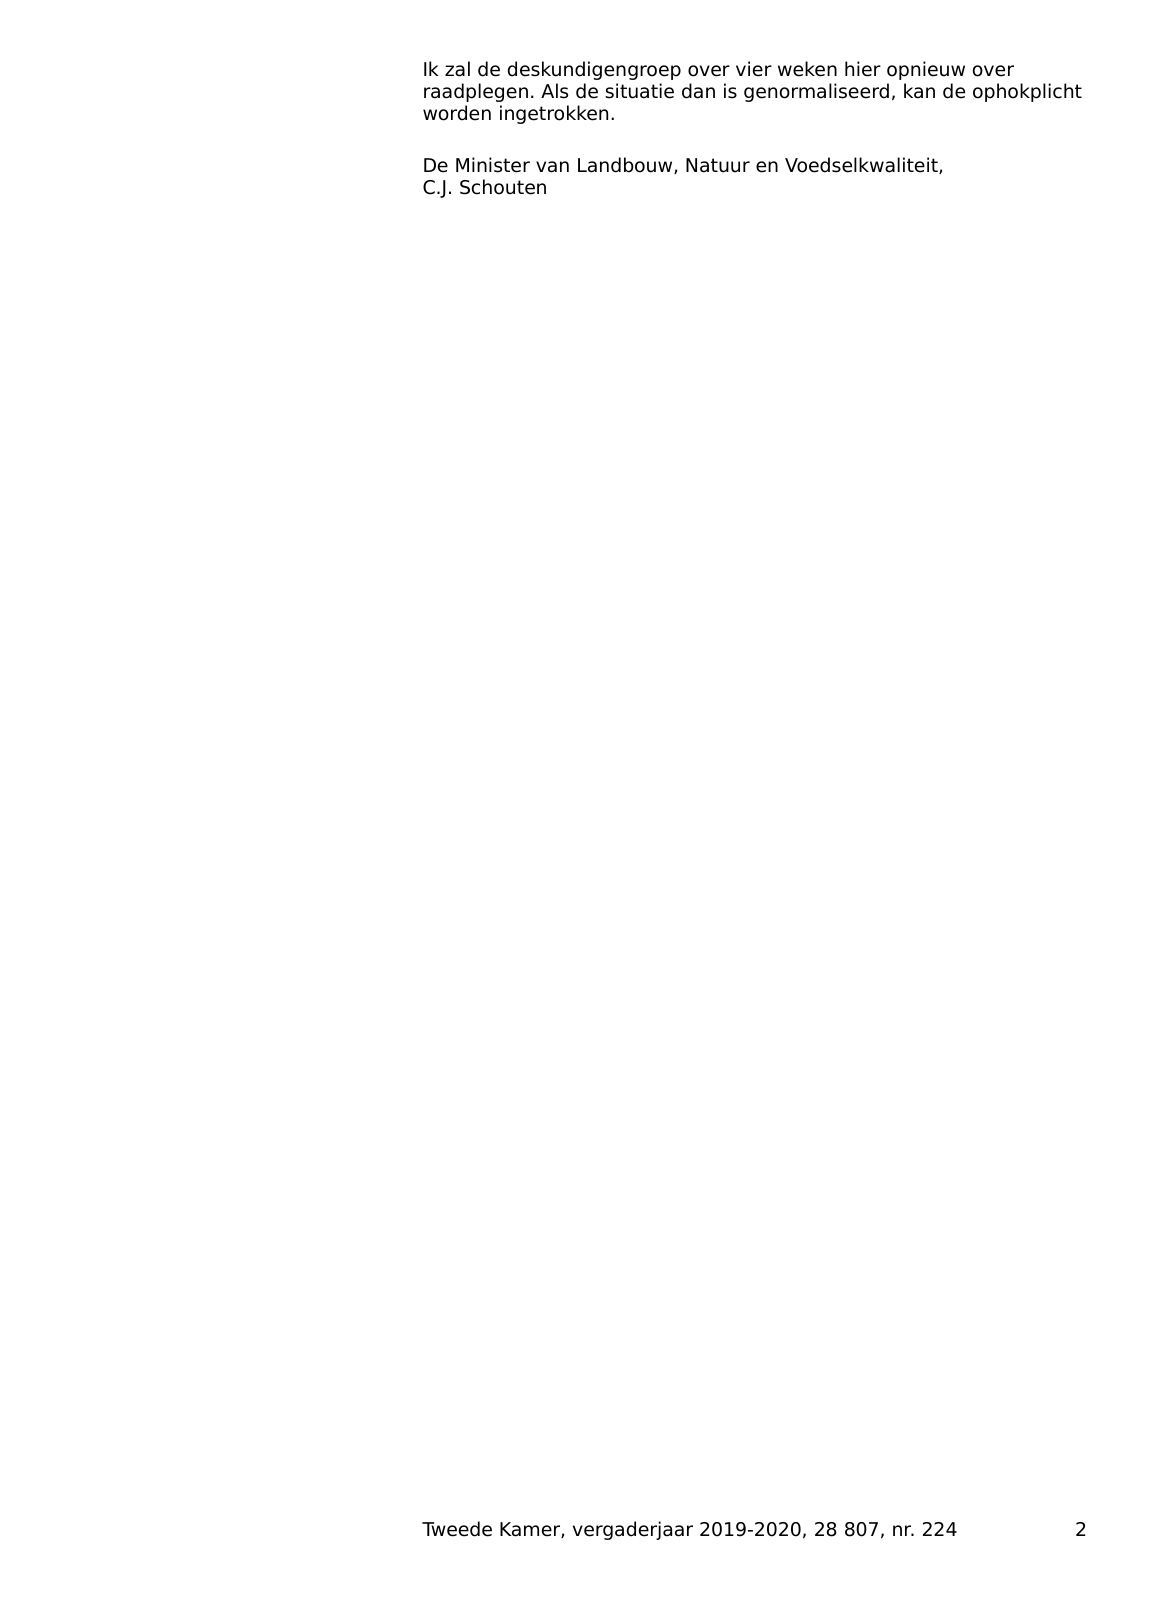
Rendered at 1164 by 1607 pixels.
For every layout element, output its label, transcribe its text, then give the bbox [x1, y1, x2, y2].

text De Minister van Landbouw, Natuur en Voedselkwaliteit, C.J. Schouten [422, 155, 1087, 199]
text Ik zal de deskundigengroep over vier weken hier opnieuw over raadplegen. Als de situatie dan is genormaliseerd, kan de ophokplicht worden ingetrokken. [422, 59, 1087, 125]
